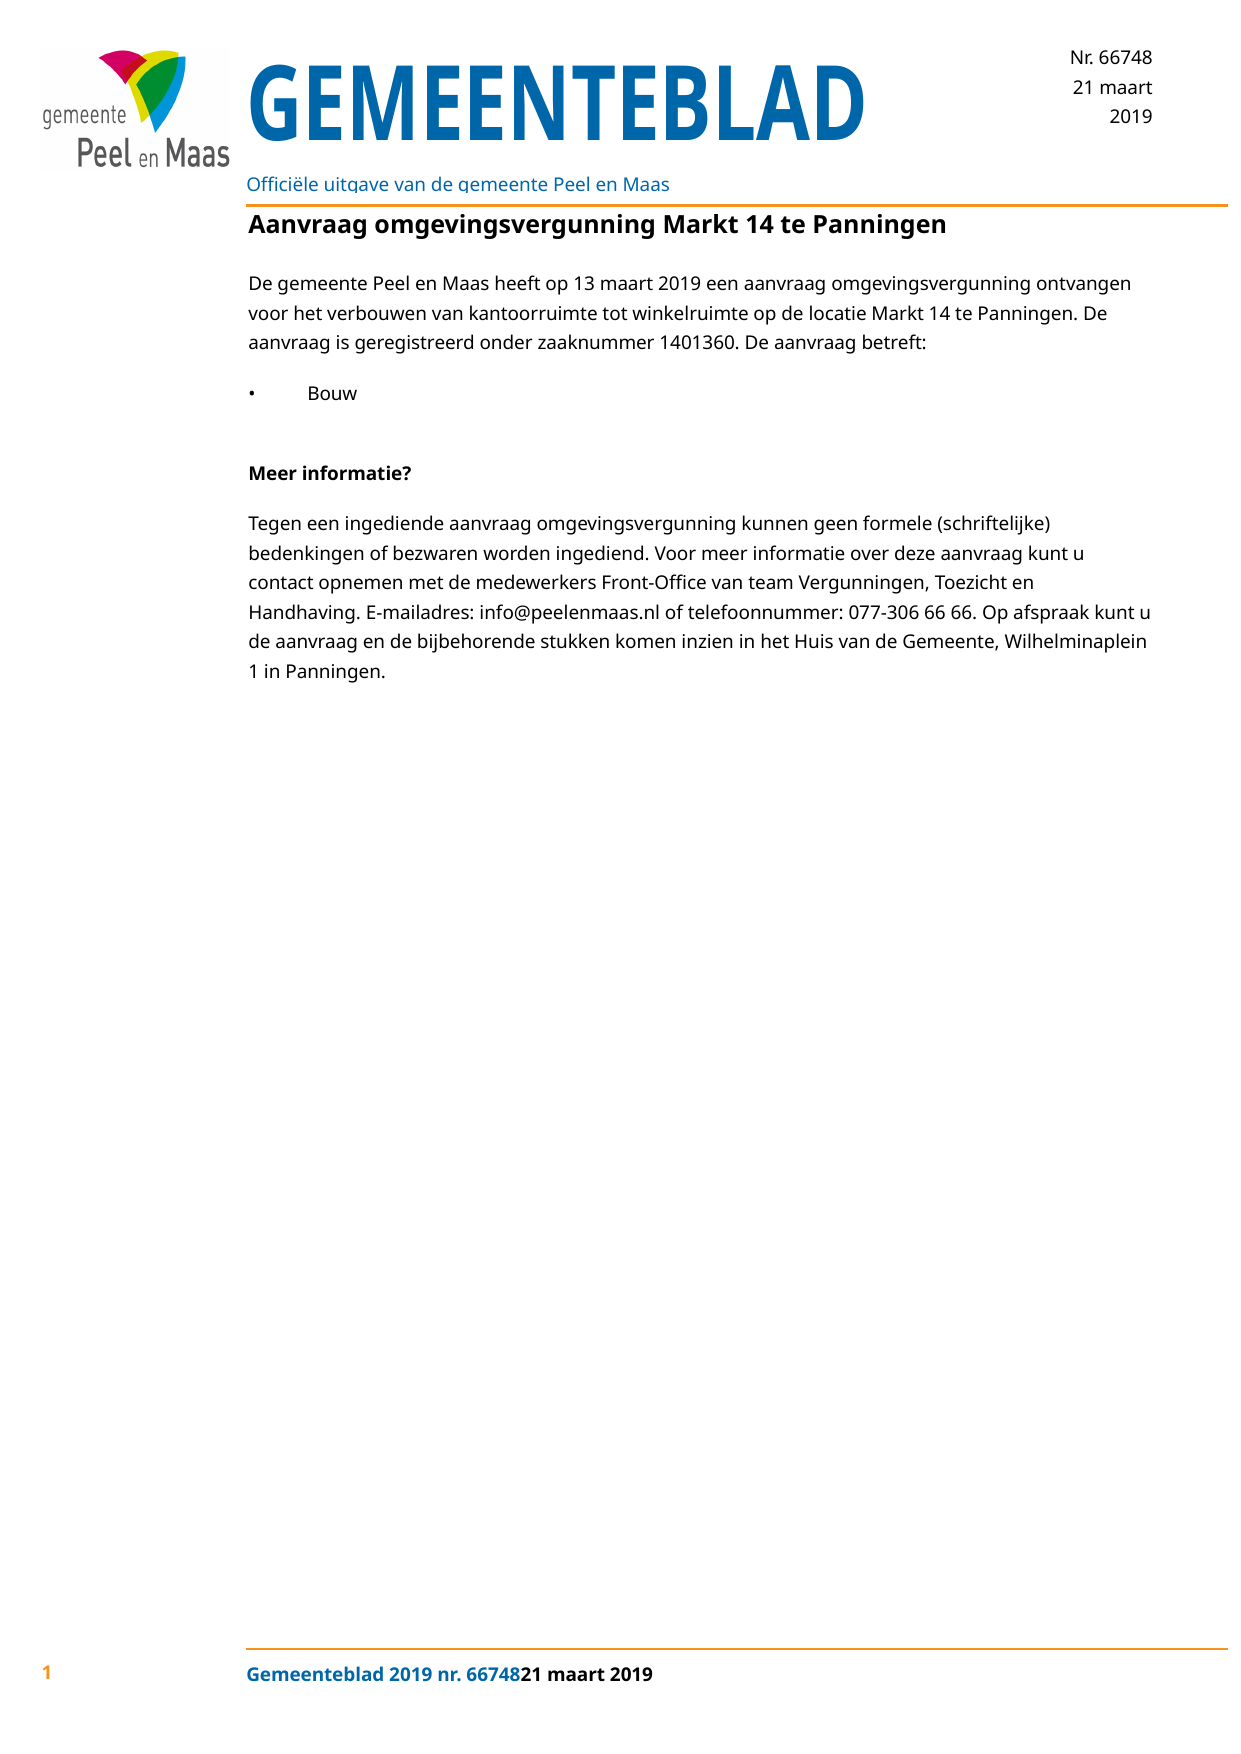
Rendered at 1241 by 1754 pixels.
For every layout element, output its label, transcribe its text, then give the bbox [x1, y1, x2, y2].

picture [41, 47, 231, 172]
text De gemeente Peel en Maas heeft op 13 maart 2019 een aanvraag omgevingsvergunning ontvangen voor het verbouwen van kantoorruimte tot winkelruimte op de locatie Markt 14 te Panningen. De aanvraag is geregistreerd onder zaaknummer 1401360. De aanvraag betreft: [248, 270, 1152, 355]
text Aanvraag omgevingsvergunning Markt 14 te Panningen [248, 207, 1152, 241]
text Tegen een ingediende aanvraag omgevingsvergunning kunnen geen formele (schriftelijke) bedenkingen of bezwaren worden ingediend. Voor meer informatie over deze aanvraag kunt u contact opnemen met de medewerkers Front-Office van team Vergunningen, Toezicht en Handhaving. E-mailadres: info@peelenmaas.nl of telefoonnummer: 077-306 66 66. Op afspraak kunt u de aanvraag en de bijbehorende stukken komen inzien in het Huis van de Gemeente, Wilhelminaplein 1 in Panningen. [248, 510, 1152, 684]
list Bouw [248, 380, 1152, 406]
text Meer informatie? [248, 460, 1152, 486]
